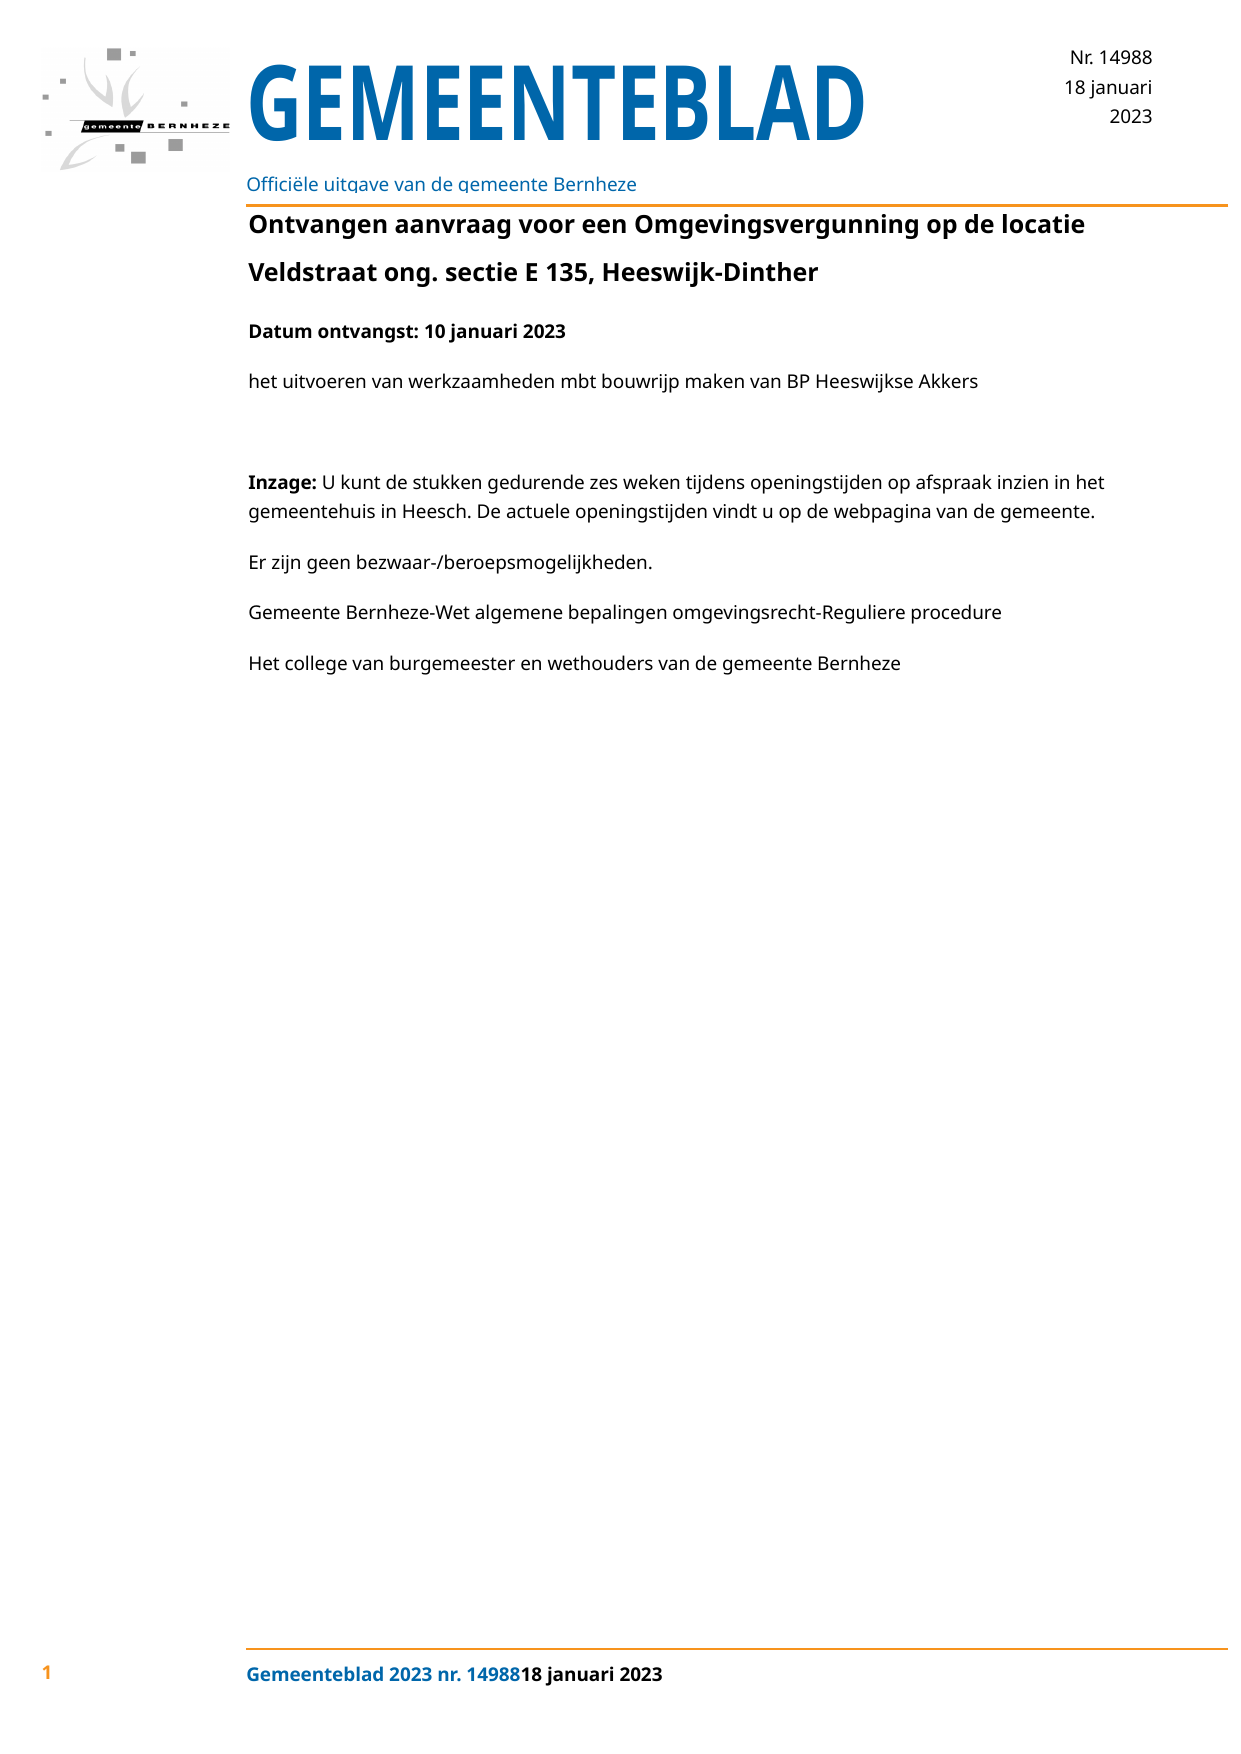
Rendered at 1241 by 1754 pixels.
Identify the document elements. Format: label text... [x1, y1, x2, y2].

picture [41, 47, 231, 172]
text Ontvangen aanvraag voor een Omgevingsvergunning op de locatie Veldstraat ong. sectie E 135, Heeswijk-Dinther [248, 207, 1152, 288]
text Er zijn geen bezwaar-/beroepsmogelijkheden. [248, 549, 1152, 575]
text Inzage: U kunt de stukken gedurende zes weken tijdens openingstijden op afspraak inzien in het gemeentehuis in Heesch. De actuele openingstijden vindt u op de webpagina van de gemeente. [248, 469, 1152, 524]
text het uitvoeren van werkzaamheden mbt bouwrijp maken van BP Heeswijkse Akkers [248, 368, 1152, 394]
text Het college van burgemeester en wethouders van de gemeente Bernheze [248, 650, 1152, 676]
text Gemeente Bernheze-Wet algemene bepalingen omgevingsrecht-Reguliere procedure [248, 599, 1152, 625]
text Datum ontvangst: 10 januari 2023 [248, 318, 1152, 344]
